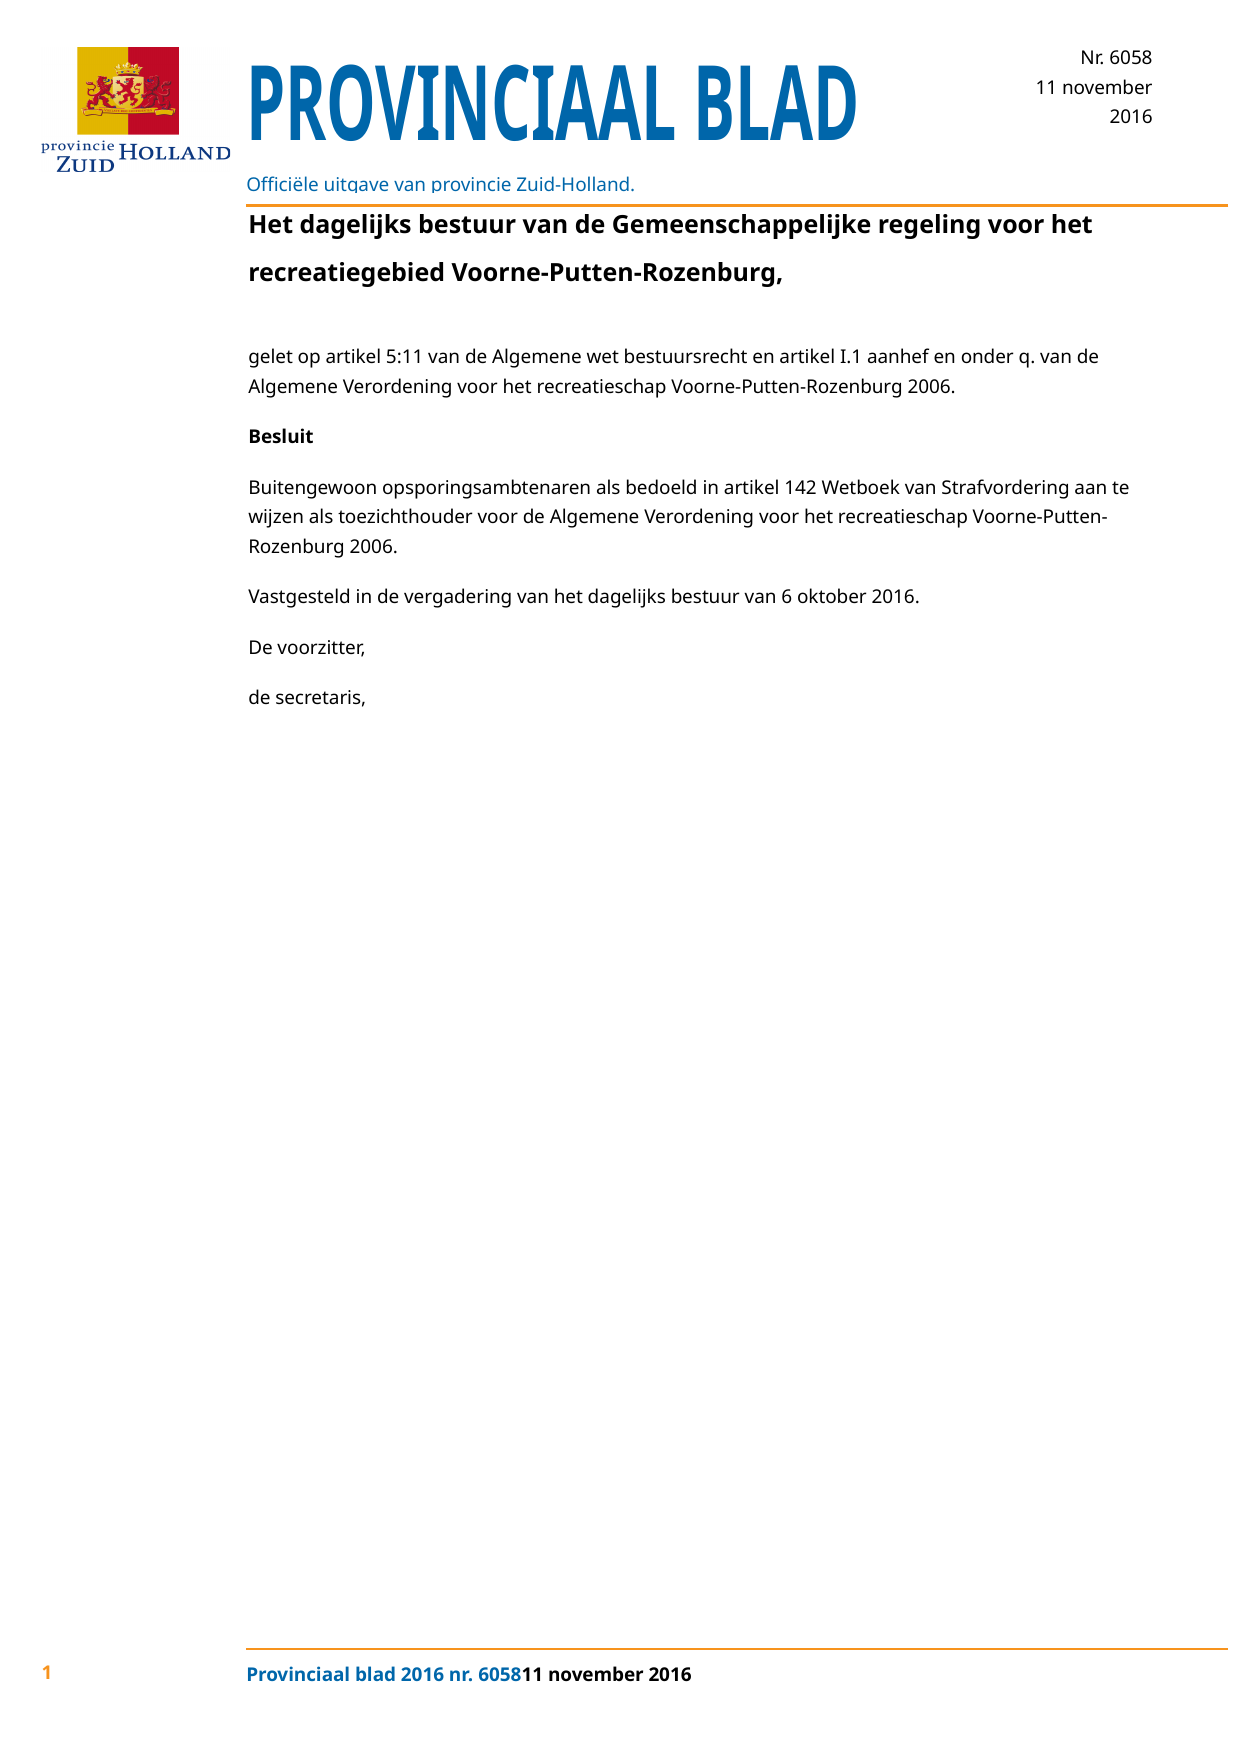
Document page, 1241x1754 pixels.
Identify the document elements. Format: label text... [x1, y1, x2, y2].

text Het dagelijks bestuur van de Gemeenschappelijke regeling voor het recreatiegebied Voorne-Putten-Rozenburg, [248, 207, 1152, 288]
text De voorzitter, [248, 634, 1152, 660]
text Vastgesteld in de vergadering van het dagelijks bestuur van 6 oktober 2016. [248, 584, 1152, 609]
text Besluit [248, 424, 1152, 449]
picture [41, 47, 231, 172]
text de secretaris, [248, 684, 1152, 710]
text Buitengewoon opsporingsambtenaren als bedoeld in artikel 142 Wetboek van Strafvordering aan te wijzen als toezichthouder voor de Algemene Verordening voor het recreatieschap Voorne-Putten-Rozenburg 2006. [248, 474, 1152, 559]
text gelet op artikel 5:11 van de Algemene wet bestuursrecht en artikel I.1 aanhef en onder q. van de Algemene Verordening voor het recreatieschap Voorne-Putten-Rozenburg 2006. [248, 344, 1152, 399]
